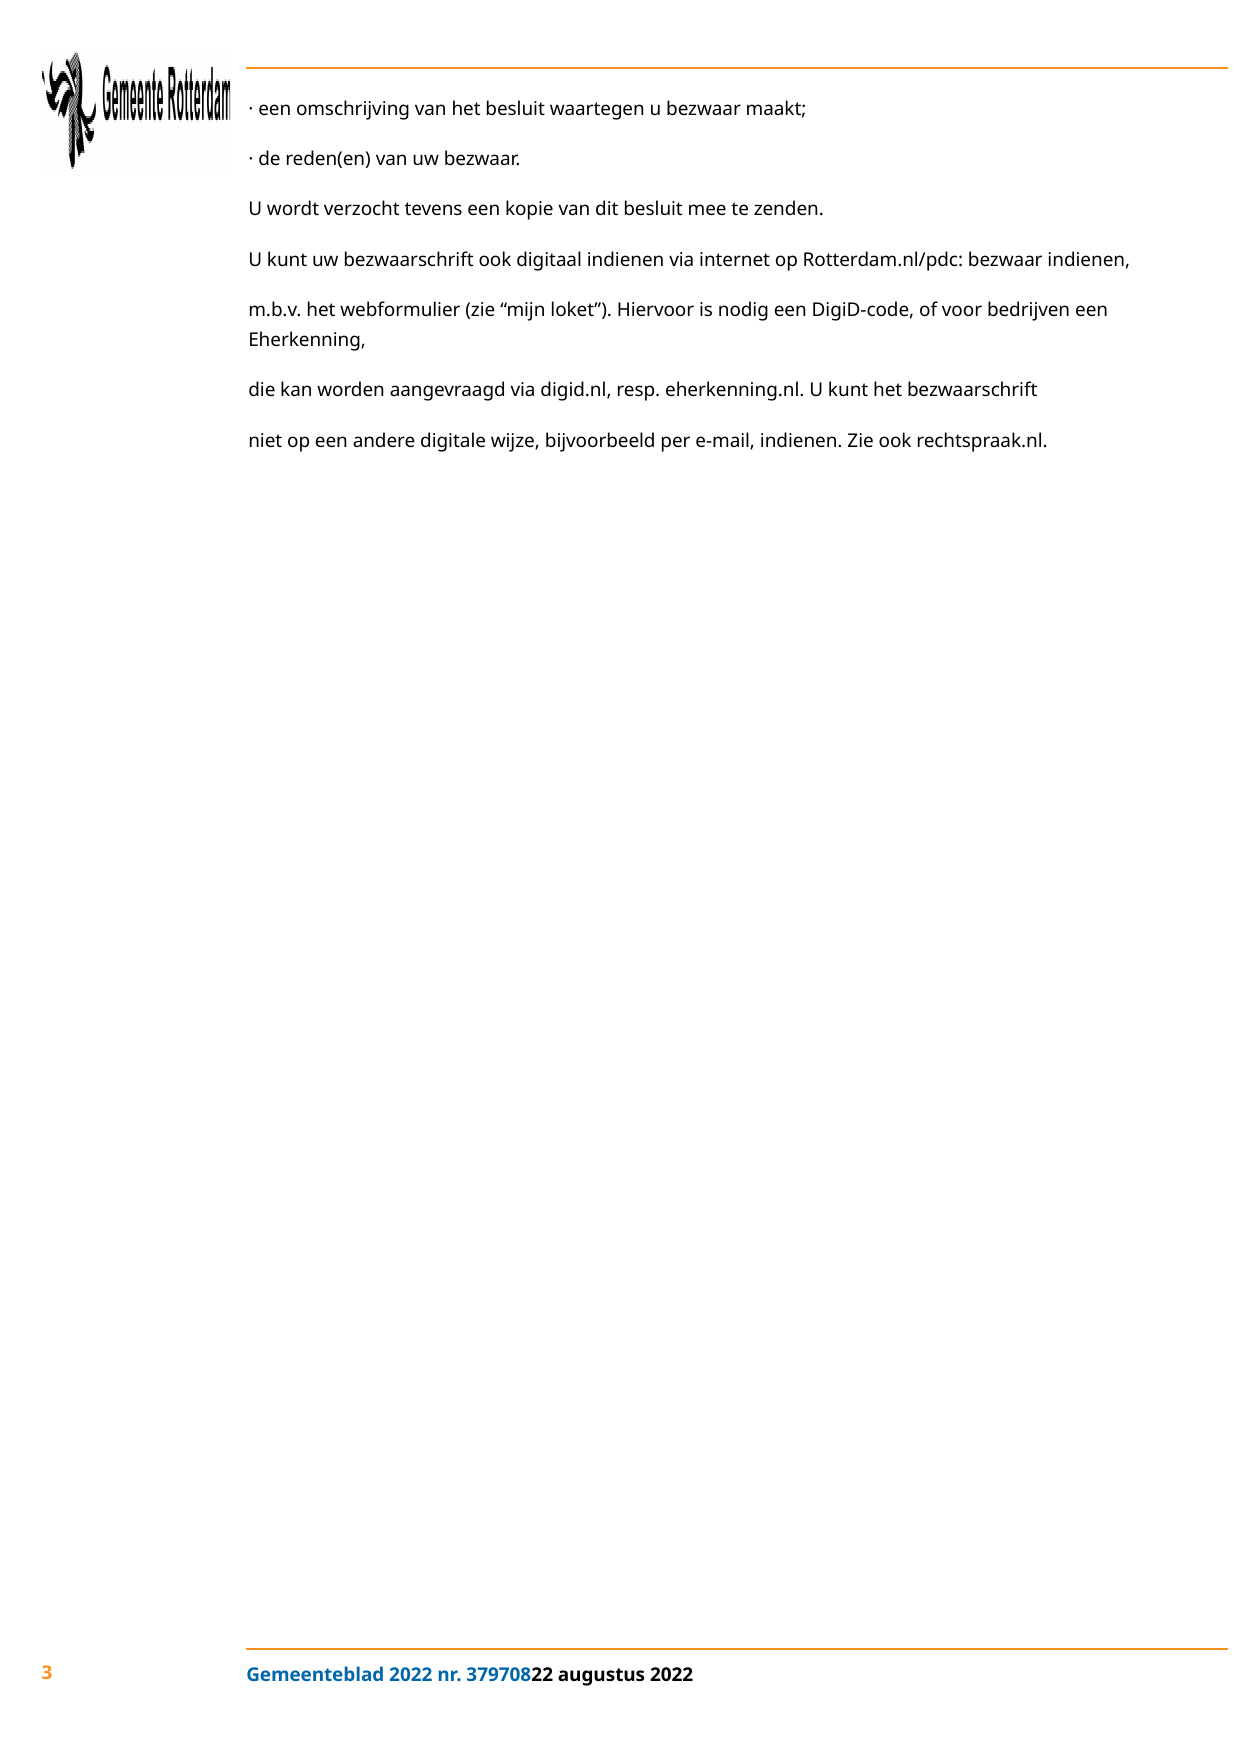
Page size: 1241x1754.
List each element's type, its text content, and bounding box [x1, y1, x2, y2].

text · een omschrijving van het besluit waartegen u bezwaar maakt; [248, 95, 1152, 121]
text m.b.v. het webformulier (zie “mijn loket”). Hiervoor is nodig een DigiD-code, of voor bedrijven een Eherkenning, [248, 296, 1152, 352]
text U kunt uw bezwaarschrift ook digitaal indienen via internet op Rotterdam.nl/pdc: bezwaar indienen, [248, 246, 1152, 272]
text die kan worden aangevraagd via digid.nl, resp. eherkenning.nl. U kunt het bezwaarschrift [248, 376, 1152, 402]
picture [41, 47, 231, 172]
text niet op een andere digitale wijze, bijvoorbeeld per e-mail, indienen. Zie ook rechtspraak.nl. [248, 427, 1152, 453]
text U wordt verzocht tevens een kopie van dit besluit mee te zenden. [248, 196, 1152, 221]
text · de reden(en) van uw bezwaar. [248, 145, 1152, 171]
